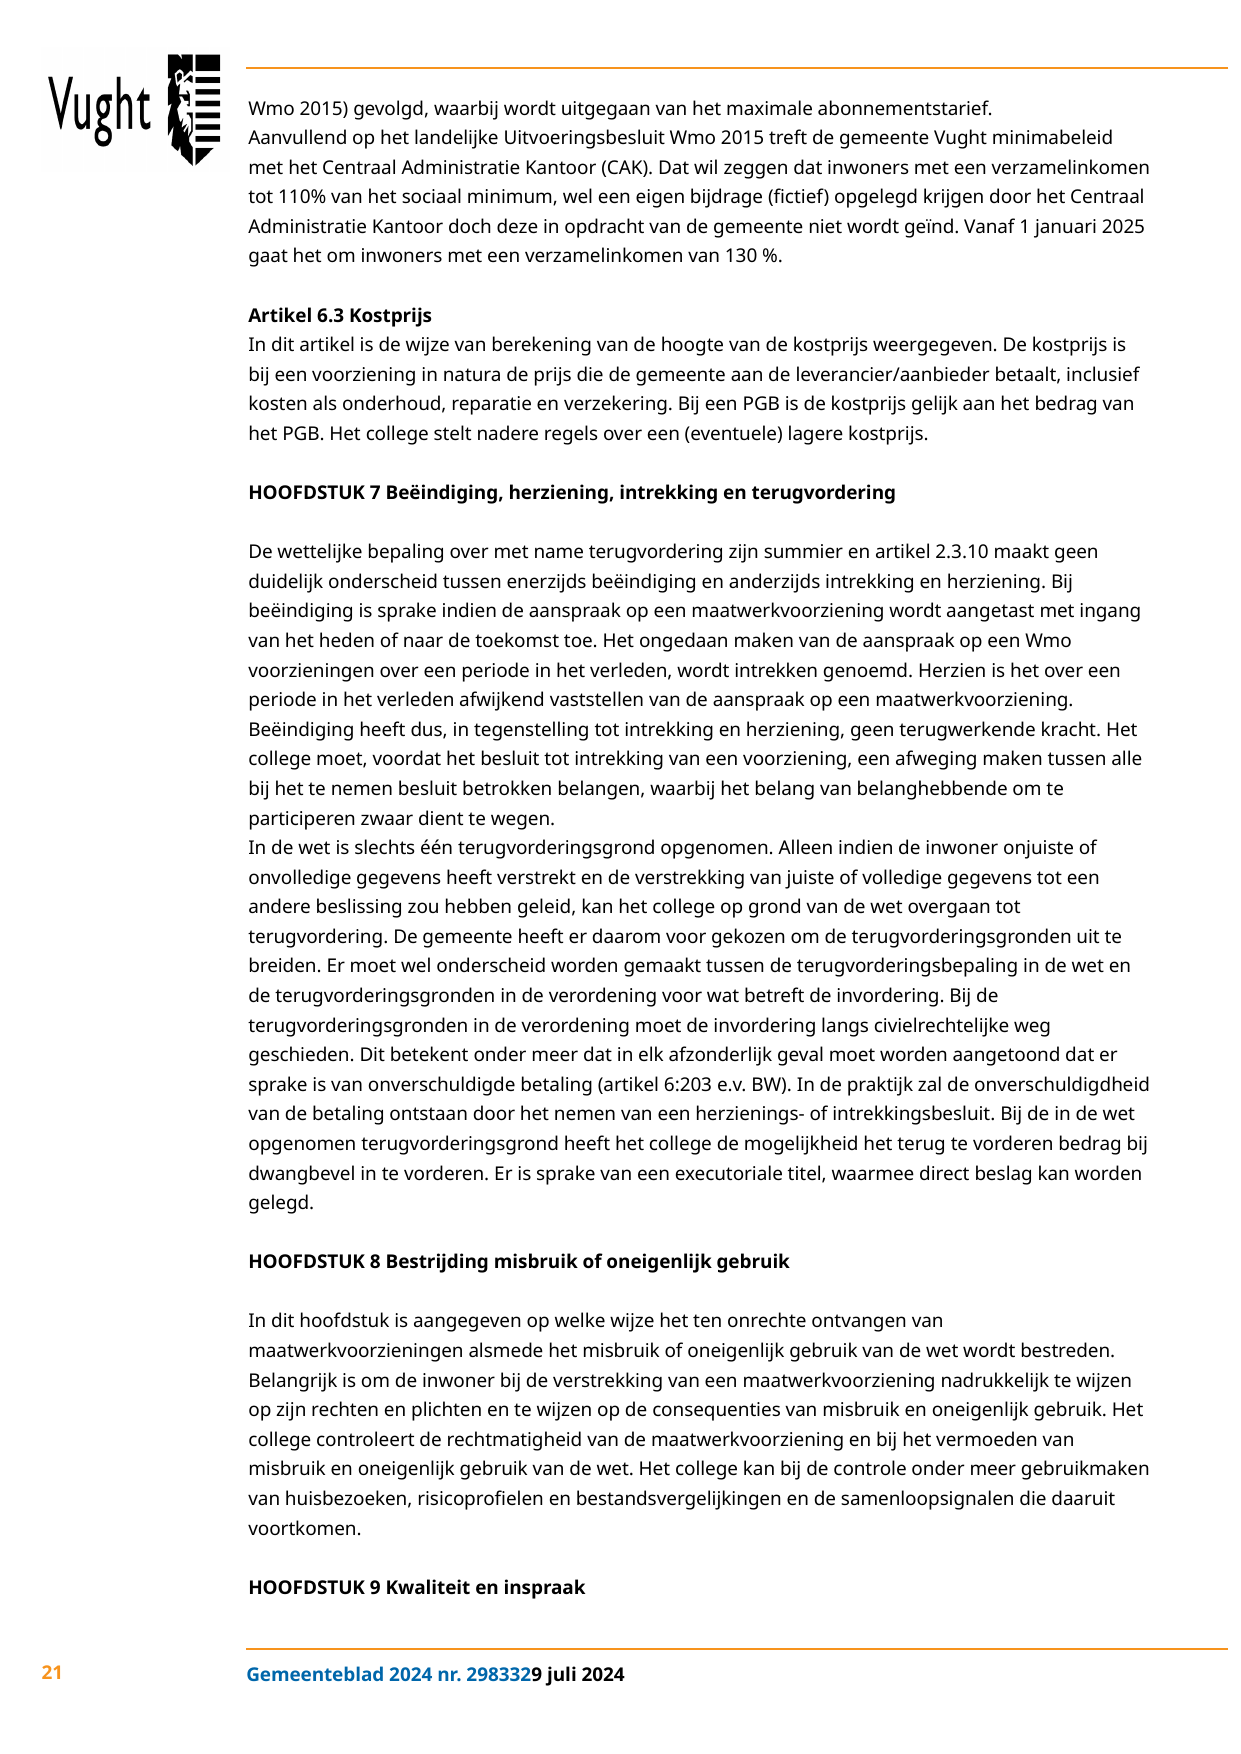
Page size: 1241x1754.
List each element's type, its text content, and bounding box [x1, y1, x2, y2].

text Artikel 6.3 Kostprijs [248, 302, 1152, 328]
text HOOFDSTUK 7 Beëindiging, herziening, intrekking en terugvordering [248, 479, 1152, 505]
text HOOFDSTUK 8 Bestrijding misbruik of oneigenlijk gebruik [248, 1248, 1152, 1274]
text Wmo 2015) gevolgd, waarbij wordt uitgegaan van het maximale abonnementstarief. [248, 95, 1152, 121]
text In dit artikel is de wijze van berekening van de hoogte van de kostprijs weergegeven. De kostprijs is bij een voorziening in natura de prijs die de gemeente aan de leverancier/aanbieder betaalt, inclusief kosten als onderhoud, reparatie en verzekering. Bij een PGB is de kostprijs gelijk aan het bedrag van het PGB. Het college stelt nadere regels over een (eventuele) lagere kostprijs. [248, 331, 1152, 446]
text HOOFDSTUK 9 Kwaliteit en inspraak [248, 1574, 1152, 1600]
text Aanvullend op het landelijke Uitvoeringsbesluit Wmo 2015 treft de gemeente Vught minimabeleid met het Centraal Administratie Kantoor (CAK). Dat wil zeggen dat inwoners met een verzamelinkomen tot 110% van het sociaal minimum, wel een eigen bijdrage (fictief) opgelegd krijgen door het Centraal Administratie Kantoor doch deze in opdracht van de gemeente niet wordt geïnd. Vanaf 1 januari 2025 gaat het om inwoners met een verzamelinkomen van 130 %. [248, 124, 1152, 268]
text De wettelijke bepaling over met name terugvordering zijn summier en artikel 2.3.10 maakt geen duidelijk onderscheid tussen enerzijds beëindiging en anderzijds intrekking en herziening. Bij beëindiging is sprake indien de aanspraak op een maatwerkvoorziening wordt aangetast met ingang van het heden of naar de toekomst toe. Het ongedaan maken van de aanspraak op een Wmo voorzieningen over een periode in het verleden, wordt intrekken genoemd. Herzien is het over een periode in het verleden afwijkend vaststellen van de aanspraak op een maatwerkvoorziening. Beëindiging heeft dus, in tegenstelling tot intrekking en herziening, geen terugwerkende kracht. Het college moet, voordat het besluit tot intrekking van een voorziening, een afweging maken tussen alle bij het te nemen besluit betrokken belangen, waarbij het belang van belanghebbende om te participeren zwaar dient te wegen. [248, 538, 1152, 831]
text In de wet is slechts één terugvorderingsgrond opgenomen. Alleen indien de inwoner onjuiste of onvolledige gegevens heeft verstrekt en de verstrekking van juiste of volledige gegevens tot een andere beslissing zou hebben geleid, kan het college op grond van de wet overgaan tot terugvordering. De gemeente heeft er daarom voor gekozen om de terugvorderingsgronden uit te breiden. Er moet wel onderscheid worden gemaakt tussen de terugvorderingsbepaling in de wet en de terugvorderingsgronden in de verordening voor wat betreft de invordering. Bij de terugvorderingsgronden in de verordening moet de invordering langs civielrechtelijke weg geschieden. Dit betekent onder meer dat in elk afzonderlijk geval moet worden aangetoond dat er sprake is van onverschuldigde betaling (artikel 6:203 e.v. BW). In de praktijk zal de onverschuldigdheid van de betaling ontstaan door het nemen van een herzienings- of intrekkingsbesluit. Bij de in de wet opgenomen terugvorderingsgrond heeft het college de mogelijkheid het terug te vorderen bedrag bij dwangbevel in te vorderen. Er is sprake van een executoriale titel, waarmee direct beslag kan worden gelegd. [248, 834, 1152, 1215]
text In dit hoofdstuk is aangegeven op welke wijze het ten onrechte ontvangen van maatwerkvoorzieningen alsmede het misbruik of oneigenlijk gebruik van de wet wordt bestreden. Belangrijk is om de inwoner bij de verstrekking van een maatwerkvoorziening nadrukkelijk te wijzen op zijn rechten en plichten en te wijzen op de consequenties van misbruik en oneigenlijk gebruik. Het college controleert de rechtmatigheid van de maatwerkvoorziening en bij het vermoeden van misbruik en oneigenlijk gebruik van de wet. Het college kan bij de controle onder meer gebruikmaken van huisbezoeken, risicoprofielen en bestandsvergelijkingen en de samenloopsignalen die daaruit voortkomen. [248, 1308, 1152, 1541]
picture [41, 47, 231, 172]
